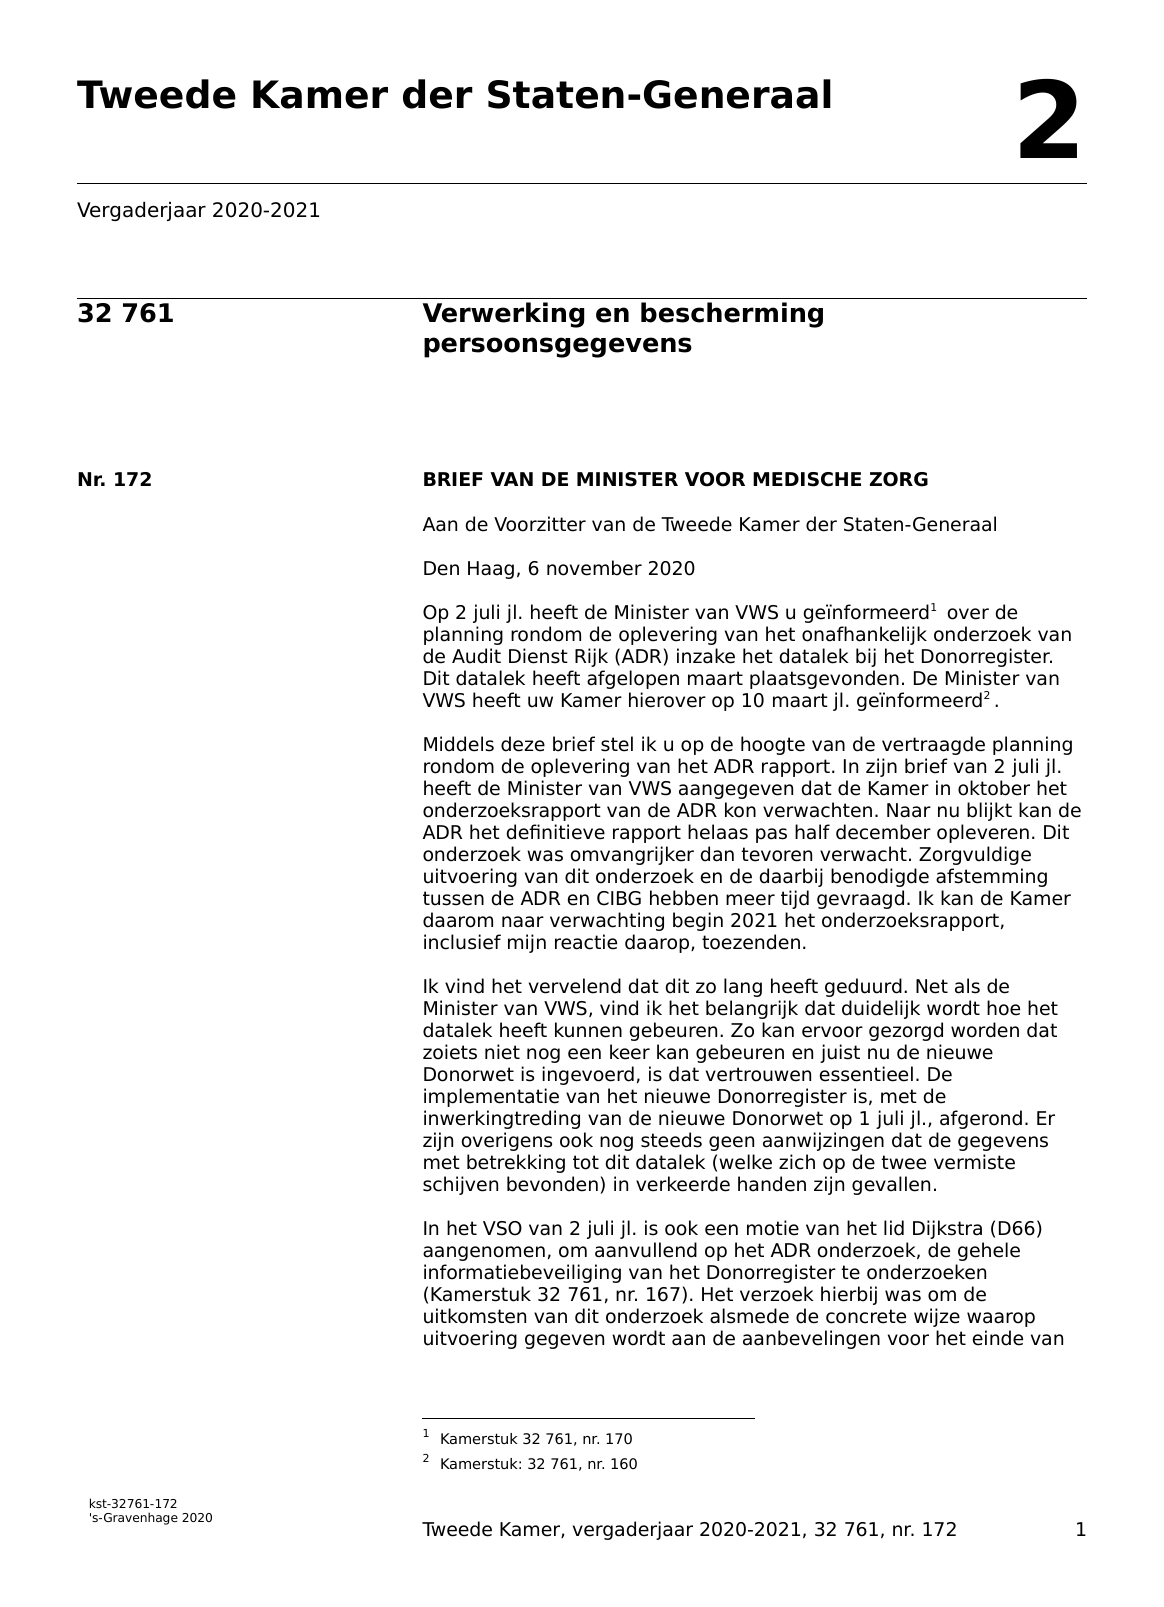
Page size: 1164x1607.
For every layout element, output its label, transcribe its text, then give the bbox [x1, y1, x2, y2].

text Middels deze brief stel ik u op de hoogte van de vertraagde planning rondom de oplevering van het ADR rapport. In zijn brief van 2 juli jl. heeft de Minister van VWS aangegeven dat de Kamer in oktober het onderzoeksrapport van de ADR kon verwachten. Naar nu blijkt kan de ADR het definitieve rapport helaas pas half december opleveren. Dit onderzoek was omvangrijker dan tevoren verwacht. Zorgvuldige uitvoering van dit onderzoek en de daarbij benodigde afstemming tussen de ADR en CIBG hebben meer tijd gevraagd. Ik kan de Kamer daarom naar verwachting begin 2021 het onderzoeksrapport, inclusief mijn reactie daarop, toezenden. [422, 734, 1087, 954]
subtitle Nr. 172 BRIEF VAN DE MINISTER VOOR MEDISCHE ZORG [77, 469, 1087, 491]
subtitle 32 761 Verwerking en bescherming persoonsgegevens [77, 299, 1087, 358]
table_cell Vergaderjaar 2020-2021 [77, 184, 1087, 298]
text In het VSO van 2 juli jl. is ook een motie van het lid Dijkstra (D66) aangenomen, om aanvullend op het ADR onderzoek, de gehele informatiebeveiliging van het Donorregister te onderzoeken (Kamerstuk 32 761, nr. 167). Het verzoek hierbij was om de uitkomsten van dit onderzoek alsmede de concrete wijze waarop uitvoering gegeven wordt aan de aanbevelingen voor het einde van [422, 1218, 1087, 1350]
text Aan de Voorzitter van de Tweede Kamer der Staten-Generaal [422, 513, 1087, 536]
text 's-Gravenhage 2020 [88, 1511, 323, 1525]
text kst-32761-172 [88, 1497, 323, 1511]
text Den Haag, 6 november 2020 [422, 558, 1087, 580]
text Kamerstuk 32 761, nr. 170 [422, 1427, 1087, 1449]
text Kamerstuk: 32 761, nr. 160 [422, 1452, 1087, 1474]
text Op 2 juli jl. heeft de Minister van VWS u geïnformeerd over de planning rondom de oplevering van het onafhankelijk onderzoek van de Audit Dienst Rijk (ADR) inzake het datalek bij het Donorregister. Dit datalek heeft afgelopen maart plaatsgevonden. De Minister van VWS heeft uw Kamer hierover op 10 maart jl. geïnformeerd. [422, 602, 1087, 712]
text Ik vind het vervelend dat dit zo lang heeft geduurd. Net als de Minister van VWS, vind ik het belangrijk dat duidelijk wordt hoe het datalek heeft kunnen gebeuren. Zo kan ervoor gezorgd worden dat zoiets niet nog een keer kan gebeuren en juist nu de nieuwe Donorwet is ingevoerd, is dat vertrouwen essentieel. De implementatie van het nieuwe Donorregister is, met de inwerkingtreding van de nieuwe Donorwet op 1 juli jl., afgerond. Er zijn overigens ook nog steeds geen aanwijzingen dat de gegevens met betrekking tot dit datalek (welke zich op de twee vermiste schijven bevonden) in verkeerde handen zijn gevallen. [422, 976, 1087, 1196]
table_header 2 [886, 59, 1087, 183]
table_header Tweede Kamer der Staten-Generaal [77, 59, 886, 183]
